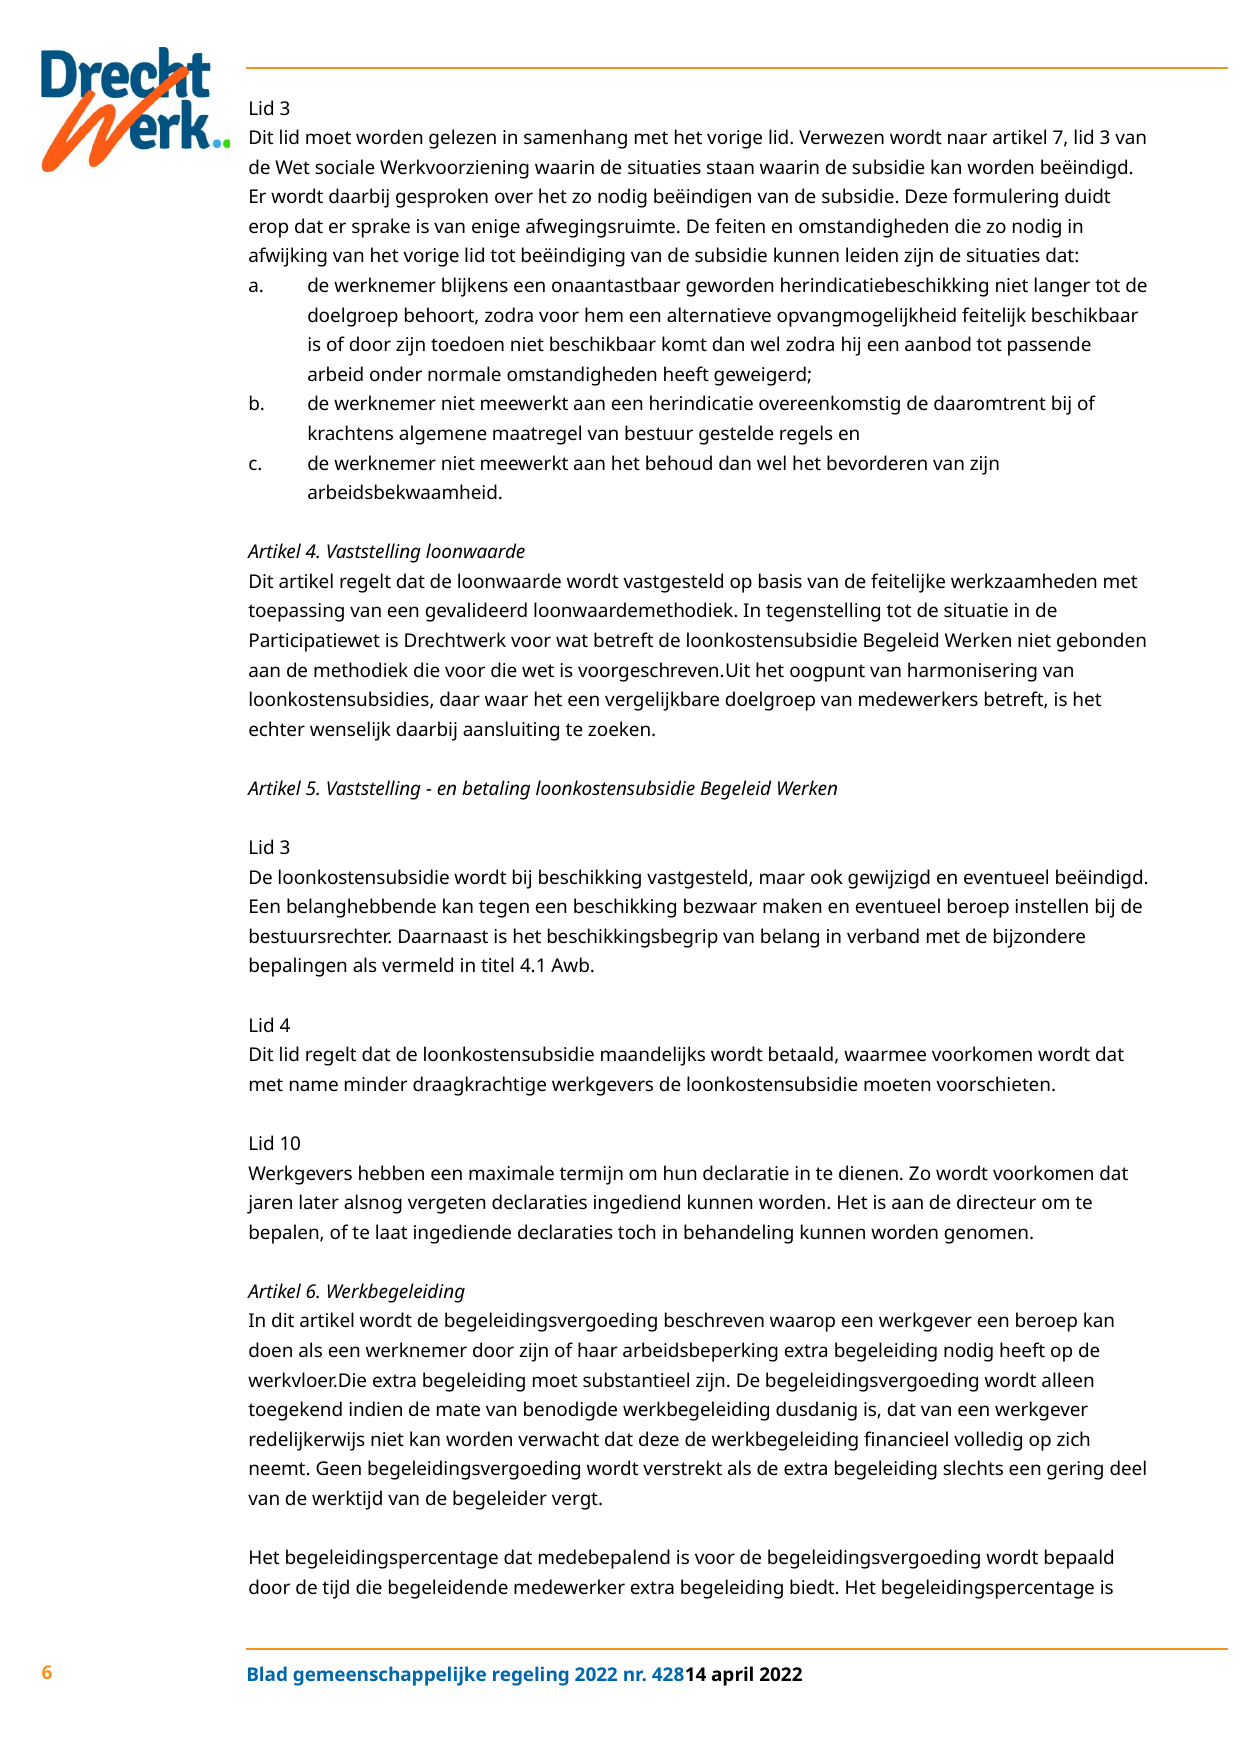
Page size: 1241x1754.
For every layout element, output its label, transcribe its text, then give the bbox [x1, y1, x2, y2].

text Lid 10 [248, 1130, 1152, 1156]
text Artikel 6. Werkbegeleiding [248, 1278, 1152, 1304]
text Het begeleidingspercentage dat medebepalend is voor de begeleidingsvergoeding wordt bepaald door de tijd die begeleidende medewerker extra begeleiding biedt. Het begeleidingspercentage is [248, 1544, 1152, 1600]
text Dit artikel regelt dat de loonwaarde wordt vastgesteld op basis van de feitelijke werkzaamheden met toepassing van een gevalideerd loonwaardemethodiek. In tegenstelling tot de situatie in de Participatiewet is Drechtwerk voor wat betreft de loonkostensubsidie Begeleid Werken niet gebonden aan de methodiek die voor die wet is voorgeschreven.Uit het oogpunt van harmonisering van loonkostensubsidies, daar waar het een vergelijkbare doelgroep van medewerkers betreft, is het echter wenselijk daarbij aansluiting te zoeken. [248, 568, 1152, 742]
list de werknemer niet meewerkt aan een herindicatie overeenkomstig de daaromtrent bij of krachtens algemene maatregel van bestuur gestelde regels en [248, 391, 1152, 446]
picture [41, 47, 231, 172]
text Dit lid regelt dat de loonkostensubsidie maandelijks wordt betaald, waarmee voorkomen wordt dat met name minder draagkrachtige werkgevers de loonkostensubsidie moeten voorschieten. [248, 1041, 1152, 1097]
text Lid 3 [248, 834, 1152, 860]
text De loonkostensubsidie wordt bij beschikking vastgesteld, maar ook gewijzigd en eventueel beëindigd. Een belanghebbende kan tegen een beschikking bezwaar maken en eventueel beroep instellen bij de bestuursrechter. Daarnaast is het beschikkingsbegrip van belang in verband met de bijzondere bepalingen als vermeld in titel 4.1 Awb. [248, 864, 1152, 978]
text Dit lid moet worden gelezen in samenhang met het vorige lid. Verwezen wordt naar artikel 7, lid 3 van de Wet sociale Werkvoorziening waarin de situaties staan waarin de subsidie kan worden beëindigd. Er wordt daarbij gesproken over het zo nodig beëindigen van de subsidie. Deze formulering duidt erop dat er sprake is van enige afwegingsruimte. De feiten en omstandigheden die zo nodig in afwijking van het vorige lid tot beëindiging van de subsidie kunnen leiden zijn de situaties dat: [248, 124, 1152, 268]
text Werkgevers hebben een maximale termijn om hun declaratie in te dienen. Zo wordt voorkomen dat jaren later alsnog vergeten declaraties ingediend kunnen worden. Het is aan de directeur om te bepalen, of te laat ingediende declaraties toch in behandeling kunnen worden genomen. [248, 1160, 1152, 1245]
list de werknemer blijkens een onaantastbaar geworden herindicatiebeschikking niet langer tot de doelgroep behoort, zodra voor hem een alternatieve opvangmogelijkheid feitelijk beschikbaar is of door zijn toedoen niet beschikbaar komt dan wel zodra hij een aanbod tot passende arbeid onder normale omstandigheden heeft geweigerd; [248, 272, 1152, 387]
text In dit artikel wordt de begeleidingsvergoeding beschreven waarop een werkgever een beroep kan doen als een werknemer door zijn of haar arbeidsbeperking extra begeleiding nodig heeft op de werkvloer.Die extra begeleiding moet substantieel zijn. De begeleidingsvergoeding wordt alleen toegekend indien de mate van benodigde werkbegeleiding dusdanig is, dat van een werkgever redelijkerwijs niet kan worden verwacht dat deze de werkbegeleiding financieel volledig op zich neemt. Geen begeleidingsvergoeding wordt verstrekt als de extra begeleiding slechts een gering deel van de werktijd van de begeleider vergt. [248, 1308, 1152, 1511]
text Lid 3 [248, 95, 1152, 121]
text Artikel 4. Vaststelling loonwaarde [248, 538, 1152, 564]
text Artikel 5. Vaststelling - en betaling loonkostensubsidie Begeleid Werken [248, 775, 1152, 801]
text Lid 4 [248, 1012, 1152, 1038]
list de werknemer niet meewerkt aan het behoud dan wel het bevorderen van zijn arbeidsbekwaamheid. [248, 450, 1152, 505]
